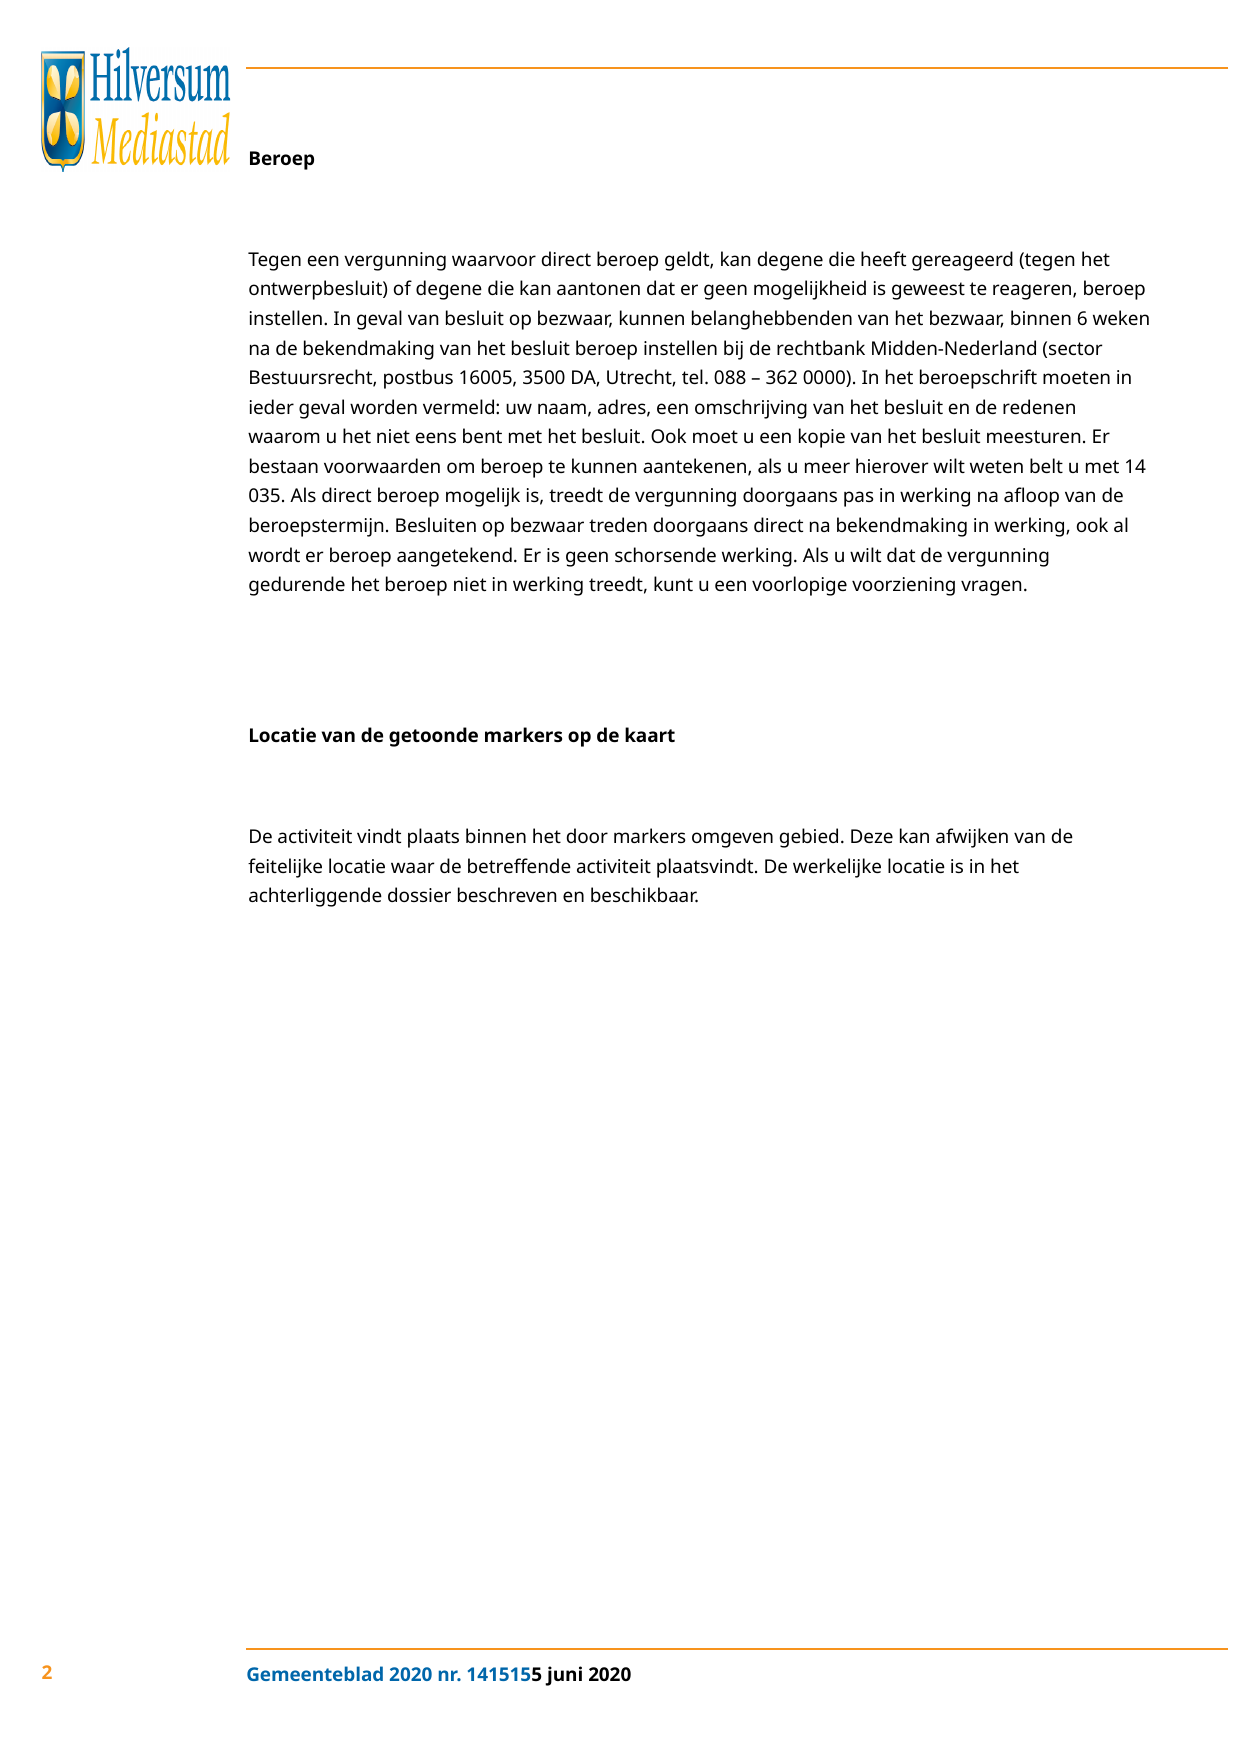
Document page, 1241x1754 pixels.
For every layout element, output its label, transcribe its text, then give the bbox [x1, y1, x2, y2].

picture [41, 47, 231, 172]
text Locatie van de getoonde markers op de kaart [248, 723, 1152, 748]
text Tegen een vergunning waarvoor direct beroep geldt, kan degene die heeft gereageerd (tegen het ontwerpbesluit) of degene die kan aantonen dat er geen mogelijkheid is geweest te reageren, beroep instellen. In geval van besluit op bezwaar, kunnen belanghebbenden van het bezwaar, binnen 6 weken na de bekendmaking van het besluit beroep instellen bij de rechtbank Midden-Nederland (sector Bestuursrecht, postbus 16005, 3500 DA, Utrecht, tel. 088 – 362 0000). In het beroepschrift moeten in ieder geval worden vermeld: uw naam, adres, een omschrijving van het besluit en de redenen waarom u het niet eens bent met het besluit. Ook moet u een kopie van het besluit meesturen. Er bestaan voorwaarden om beroep te kunnen aantekenen, als u meer hierover wilt weten belt u met 14 035. Als direct beroep mogelijk is, treedt de vergunning doorgaans pas in werking na afloop van de beroepstermijn. Besluiten op bezwaar treden doorgaans direct na bekendmaking in werking, ook al wordt er beroep aangetekend. Er is geen schorsende werking. Als u wilt dat de vergunning gedurende het beroep niet in werking treedt, kunt u een voorlopige voorziening vragen. [248, 246, 1152, 597]
text De activiteit vindt plaats binnen het door markers omgeven gebied. Deze kan afwijken van de feitelijke locatie waar de betreffende activiteit plaatsvindt. De werkelijke locatie is in het achterliggende dossier beschreven en beschikbaar. [248, 823, 1152, 908]
text Beroep [248, 145, 1152, 171]
